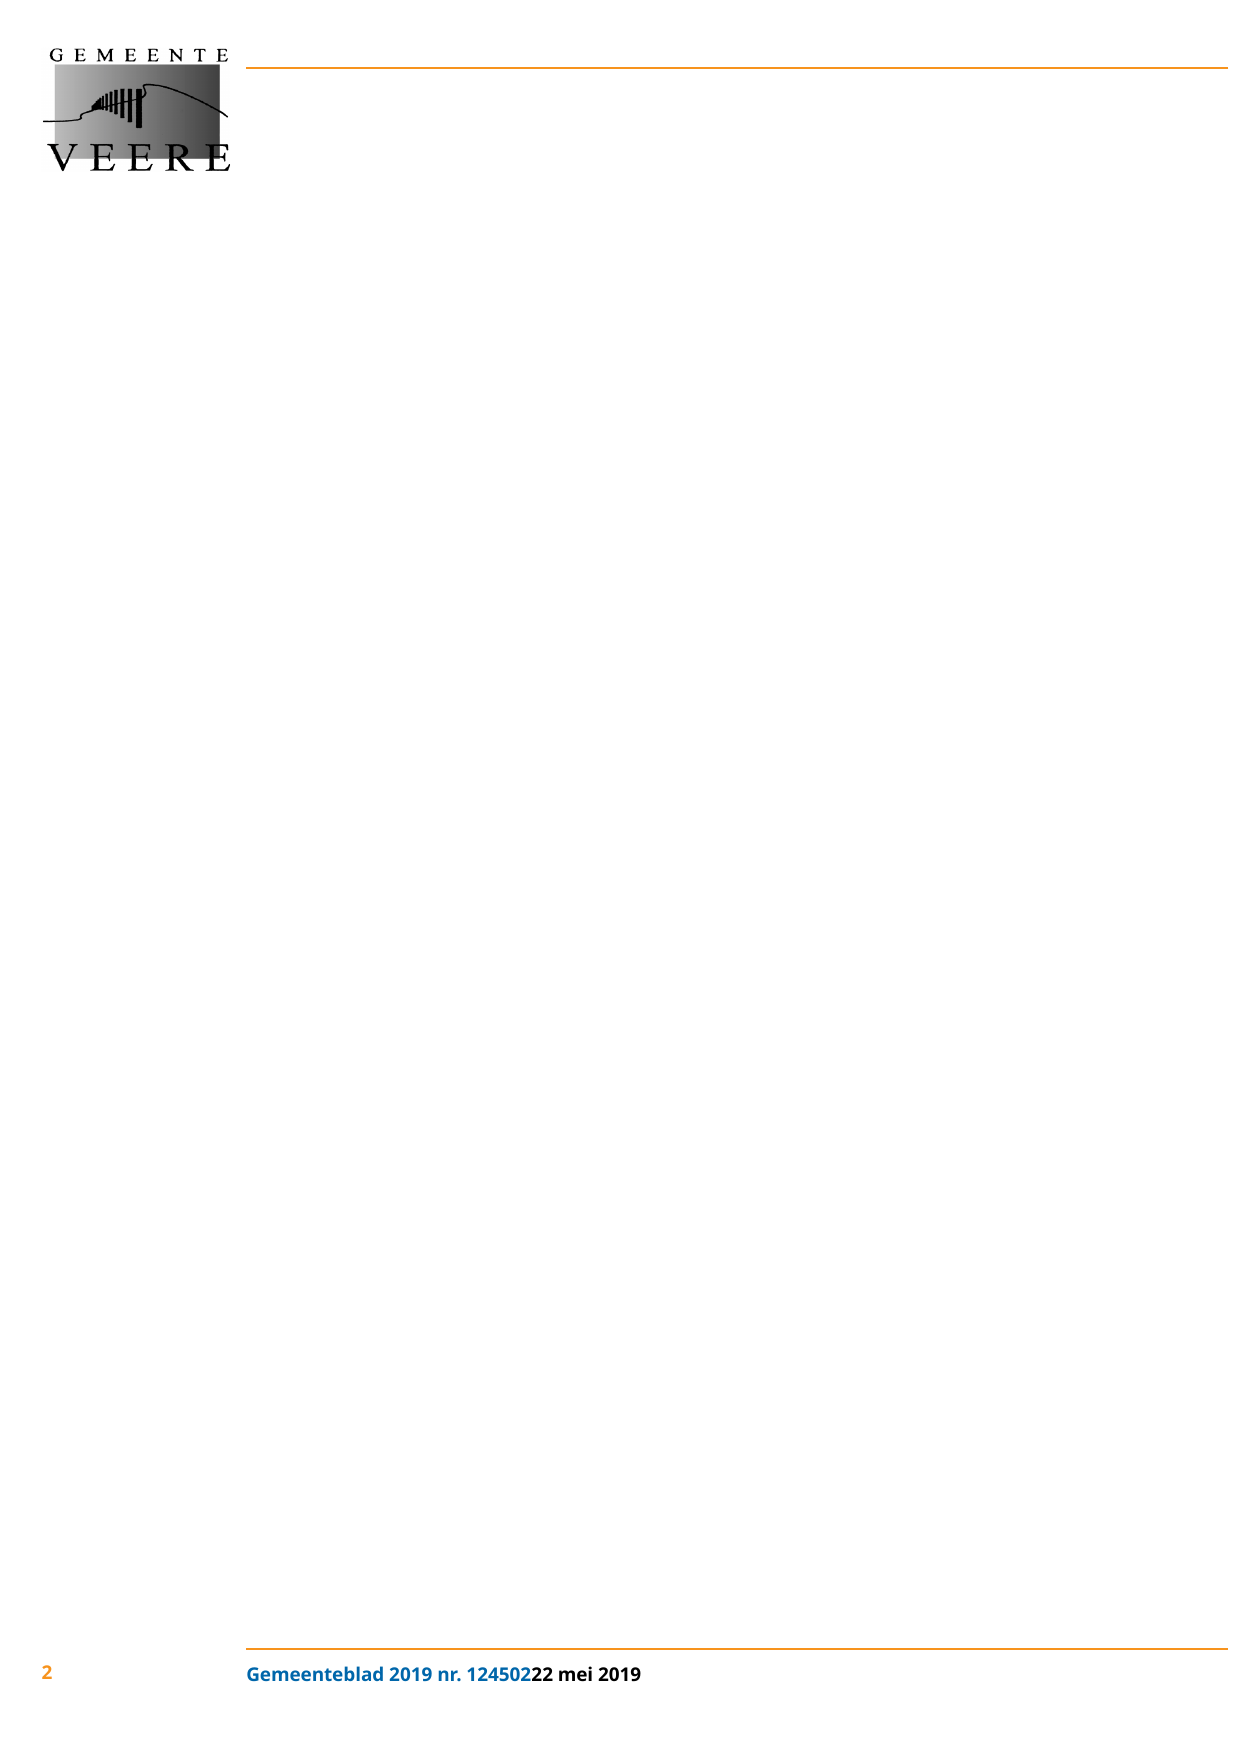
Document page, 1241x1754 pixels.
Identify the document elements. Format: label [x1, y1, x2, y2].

picture [41, 47, 231, 172]
